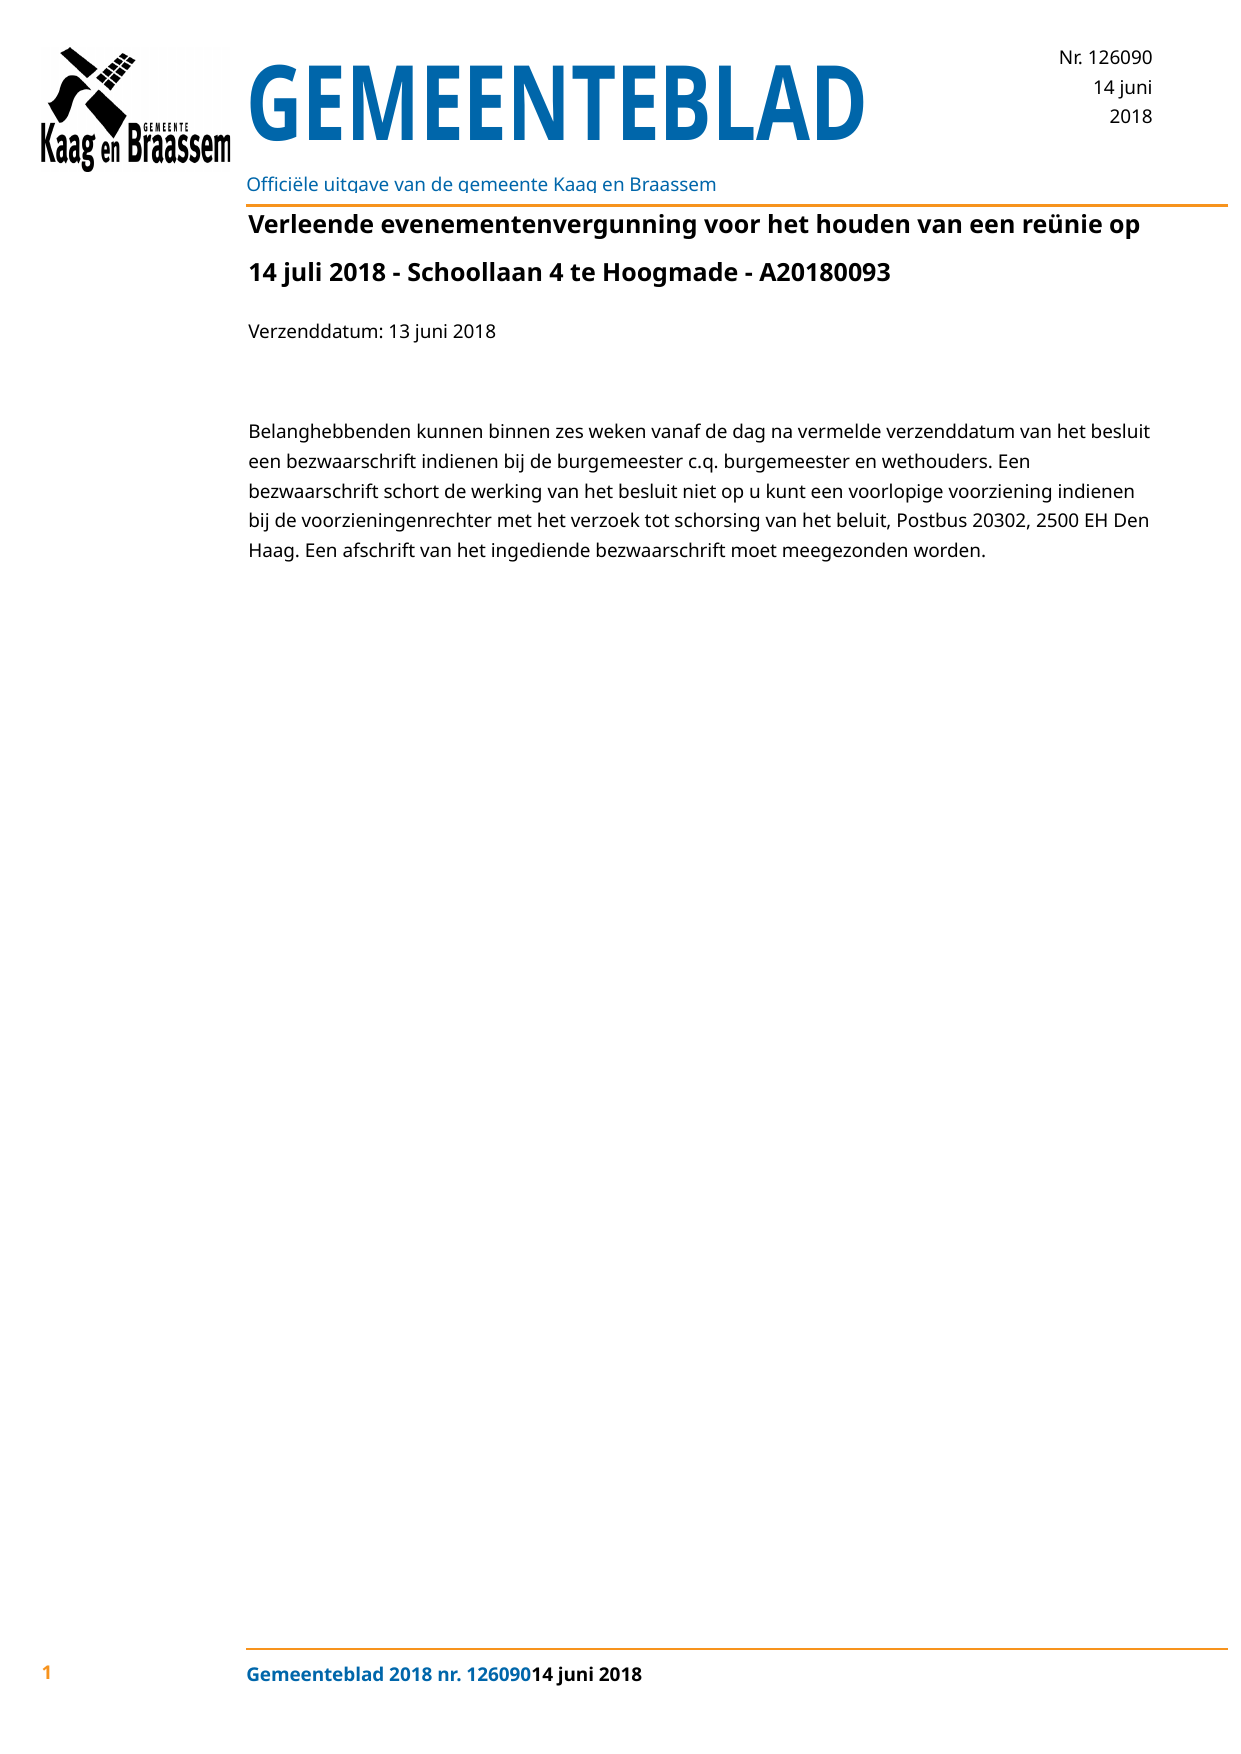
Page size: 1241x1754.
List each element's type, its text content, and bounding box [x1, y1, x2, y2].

text Belanghebbenden kunnen binnen zes weken vanaf de dag na vermelde verzenddatum van het besluit een bezwaarschrift indienen bij de burgemeester c.q. burgemeester en wethouders. Een bezwaarschrift schort de werking van het besluit niet op u kunt een voorlopige voorziening indienen bij de voorzieningenrechter met het verzoek tot schorsing van het beluit, Postbus 20302, 2500 EH Den Haag. Een afschrift van het ingediende bezwaarschrift moet meegezonden worden. [248, 419, 1152, 563]
picture [41, 47, 231, 172]
text Verleende evenementenvergunning voor het houden van een reünie op 14 juli 2018 - Schoollaan 4 te Hoogmade - A20180093 [248, 207, 1152, 288]
text Verzenddatum: 13 juni 2018 [248, 318, 1152, 344]
